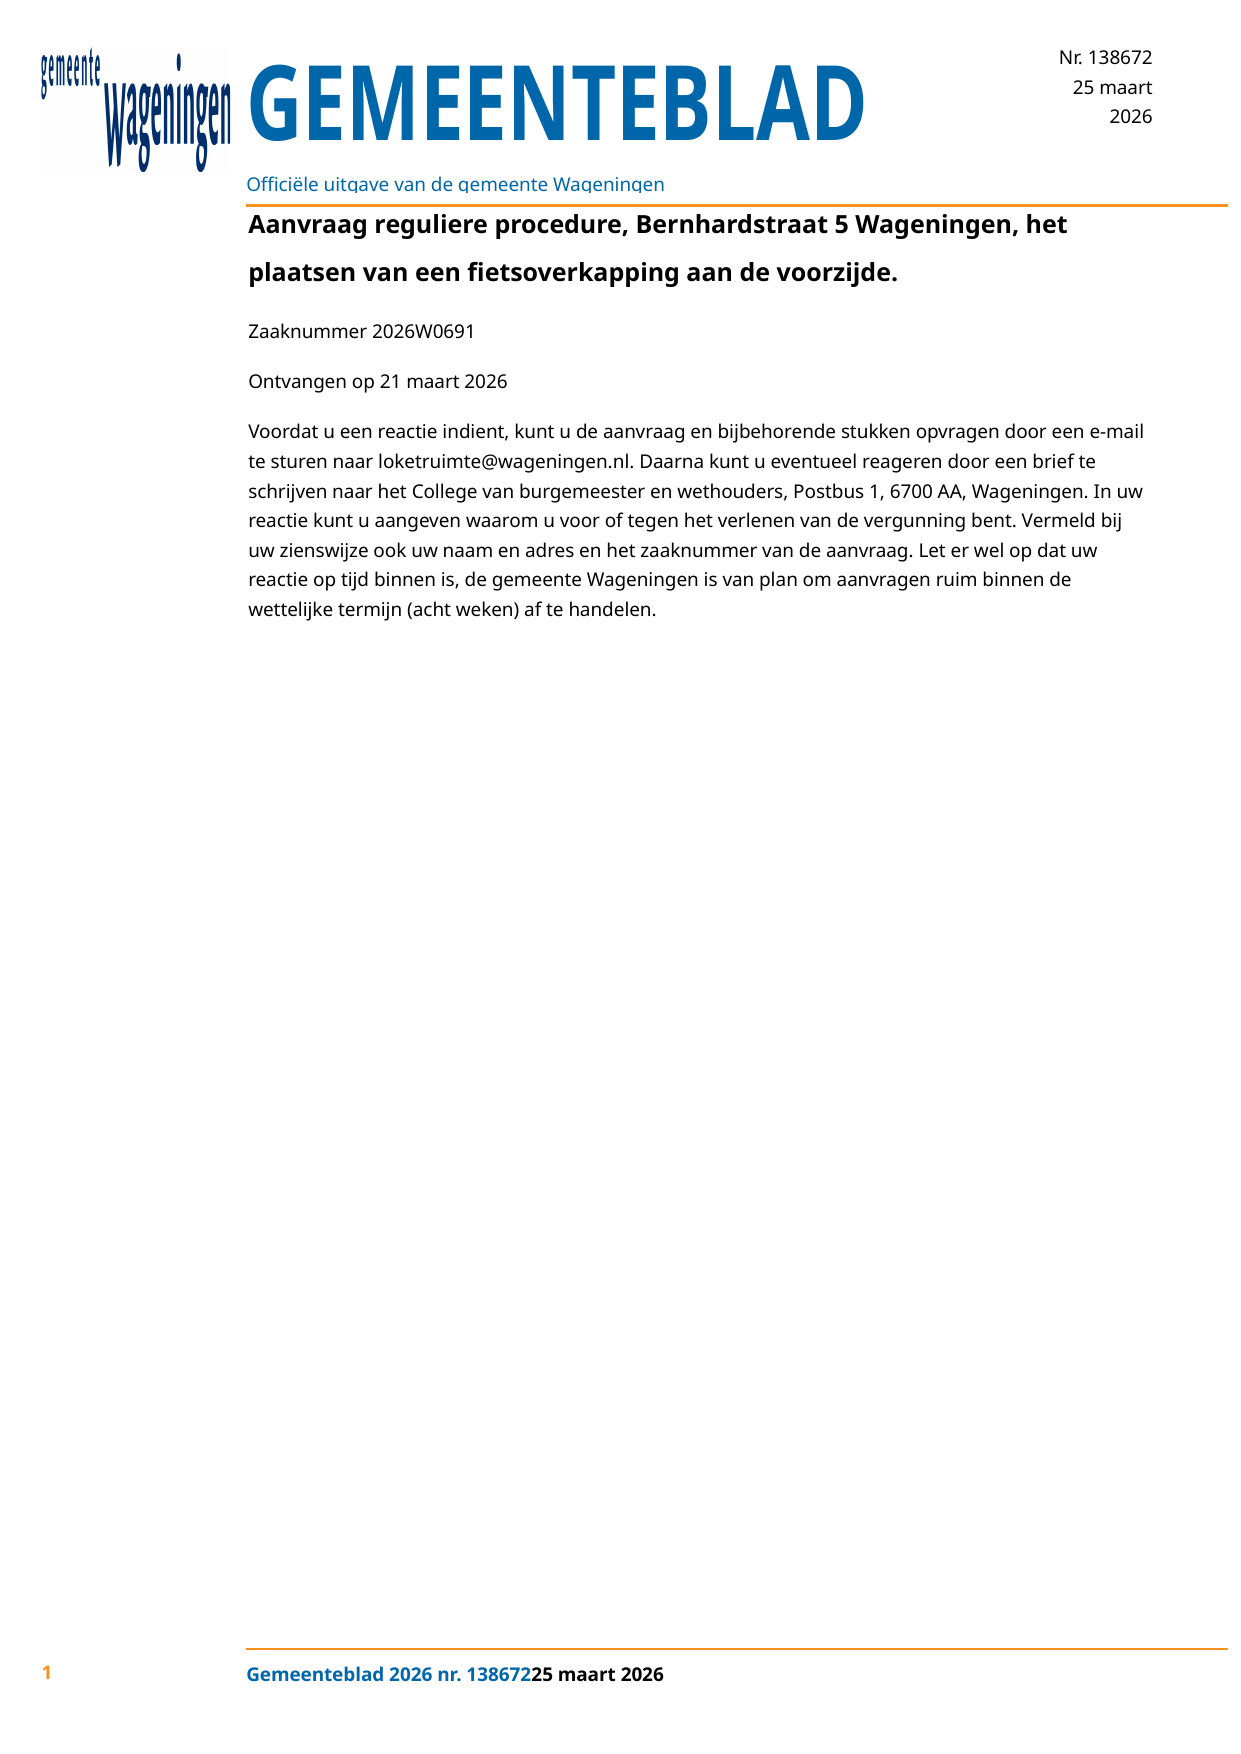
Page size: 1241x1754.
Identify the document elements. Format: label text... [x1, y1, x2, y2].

text Zaaknummer 2026W0691 [248, 318, 1152, 344]
text Ontvangen op 21 maart 2026 [248, 368, 1152, 394]
picture [41, 47, 231, 172]
text Aanvraag reguliere procedure, Bernhardstraat 5 Wageningen, het plaatsen van een fietsoverkapping aan de voorzijde. [248, 207, 1152, 288]
text Voordat u een reactie indient, kunt u de aanvraag en bijbehorende stukken opvragen door een e-mail te sturen naar loketruimte@wageningen.nl. Daarna kunt u eventueel reageren door een brief te schrijven naar het College van burgemeester en wethouders, Postbus 1, 6700 AA, Wageningen. In uw reactie kunt u aangeven waarom u voor of tegen het verlenen van de vergunning bent. Vermeld bij uw zienswijze ook uw naam en adres en het zaaknummer van de aanvraag. Let er wel op dat uw reactie op tijd binnen is, de gemeente Wageningen is van plan om aanvragen ruim binnen de wettelijke termijn (acht weken) af te handelen. [248, 419, 1152, 622]
